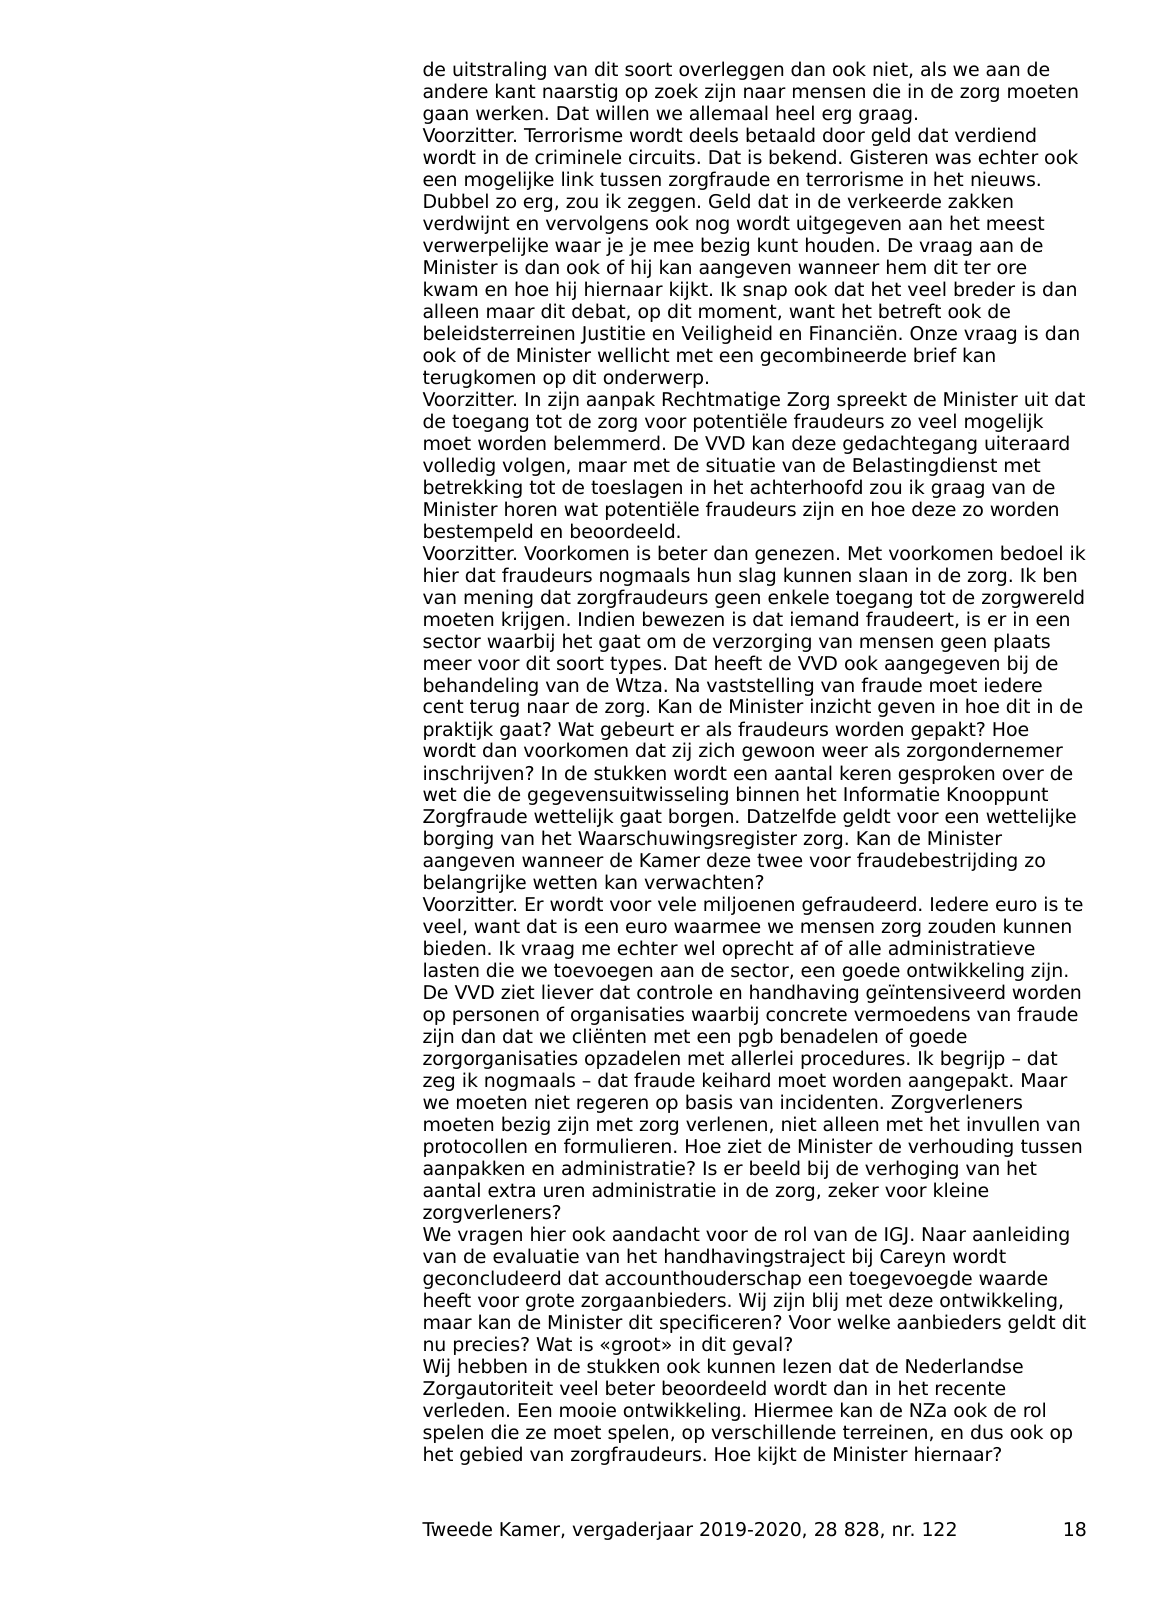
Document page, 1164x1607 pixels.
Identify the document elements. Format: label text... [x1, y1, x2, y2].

text Voorzitter. Terrorisme wordt deels betaald door geld dat verdiend wordt in de criminele circuits. Dat is bekend. Gisteren was echter ook een mogelijke link tussen zorgfraude en terrorisme in het nieuws. Dubbel zo erg, zou ik zeggen. Geld dat in de verkeerde zakken verdwijnt en vervolgens ook nog wordt uitgegeven aan het meest verwerpelijke waar je je mee bezig kunt houden. De vraag aan de Minister is dan ook of hij kan aangeven wanneer hem dit ter ore kwam en hoe hij hiernaar kijkt. Ik snap ook dat het veel breder is dan alleen maar dit debat, op dit moment, want het betreft ook de beleidsterreinen Justitie en Veiligheid en Financiën. Onze vraag is dan ook of de Minister wellicht met een gecombineerde brief kan terugkomen op dit onderwerp. [422, 125, 1087, 389]
text Wij hebben in de stukken ook kunnen lezen dat de Nederlandse Zorgautoriteit veel beter beoordeeld wordt dan in het recente verleden. Een mooie ontwikkeling. Hiermee kan de NZa ook de rol spelen die ze moet spelen, op verschillende terreinen, en dus ook op het gebied van zorgfraudeurs. Hoe kijkt de Minister hiernaar? [422, 1356, 1087, 1466]
text Voorzitter. In zijn aanpak Rechtmatige Zorg spreekt de Minister uit dat de toegang tot de zorg voor potentiële fraudeurs zo veel mogelijk moet worden belemmerd. De VVD kan deze gedachtegang uiteraard volledig volgen, maar met de situatie van de Belastingdienst met betrekking tot de toeslagen in het achterhoofd zou ik graag van de Minister horen wat potentiële fraudeurs zijn en hoe deze zo worden bestempeld en beoordeeld. [422, 389, 1087, 543]
text de uitstraling van dit soort overleggen dan ook niet, als we aan de andere kant naarstig op zoek zijn naar mensen die in de zorg moeten gaan werken. Dat willen we allemaal heel erg graag. [422, 59, 1087, 125]
text We vragen hier ook aandacht voor de rol van de IGJ. Naar aanleiding van de evaluatie van het handhavingstraject bij Careyn wordt geconcludeerd dat accounthouderschap een toegevoegde waarde heeft voor grote zorgaanbieders. Wij zijn blij met deze ontwikkeling, maar kan de Minister dit specificeren? Voor welke aanbieders geldt dit nu precies? Wat is «groot» in dit geval? [422, 1224, 1087, 1356]
text Voorzitter. Er wordt voor vele miljoenen gefraudeerd. Iedere euro is te veel, want dat is een euro waarmee we mensen zorg zouden kunnen bieden. Ik vraag me echter wel oprecht af of alle administratieve lasten die we toevoegen aan de sector, een goede ontwikkeling zijn. De VVD ziet liever dat controle en handhaving geïntensiveerd worden op personen of organisaties waarbij concrete vermoedens van fraude zijn dan dat we cliënten met een pgb benadelen of goede zorgorganisaties opzadelen met allerlei procedures. Ik begrijp – dat zeg ik nogmaals – dat fraude keihard moet worden aangepakt. Maar we moeten niet regeren op basis van incidenten. Zorgverleners moeten bezig zijn met zorg verlenen, niet alleen met het invullen van protocollen en formulieren. Hoe ziet de Minister de verhouding tussen aanpakken en administratie? Is er beeld bij de verhoging van het aantal extra uren administratie in de zorg, zeker voor kleine zorgverleners? [422, 894, 1087, 1224]
text Voorzitter. Voorkomen is beter dan genezen. Met voorkomen bedoel ik hier dat fraudeurs nogmaals hun slag kunnen slaan in de zorg. Ik ben van mening dat zorgfraudeurs geen enkele toegang tot de zorgwereld moeten krijgen. Indien bewezen is dat iemand fraudeert, is er in een sector waarbij het gaat om de verzorging van mensen geen plaats meer voor dit soort types. Dat heeft de VVD ook aangegeven bij de behandeling van de Wtza. Na vaststelling van fraude moet iedere cent terug naar de zorg. Kan de Minister inzicht geven in hoe dit in de praktijk gaat? Wat gebeurt er als fraudeurs worden gepakt? Hoe wordt dan voorkomen dat zij zich gewoon weer als zorgondernemer inschrijven? In de stukken wordt een aantal keren gesproken over de wet die de gegevensuitwisseling binnen het Informatie Knooppunt Zorgfraude wettelijk gaat borgen. Datzelfde geldt voor een wettelijke borging van het Waarschuwingsregister zorg. Kan de Minister aangeven wanneer de Kamer deze twee voor fraudebestrijding zo belangrijke wetten kan verwachten? [422, 543, 1087, 894]
